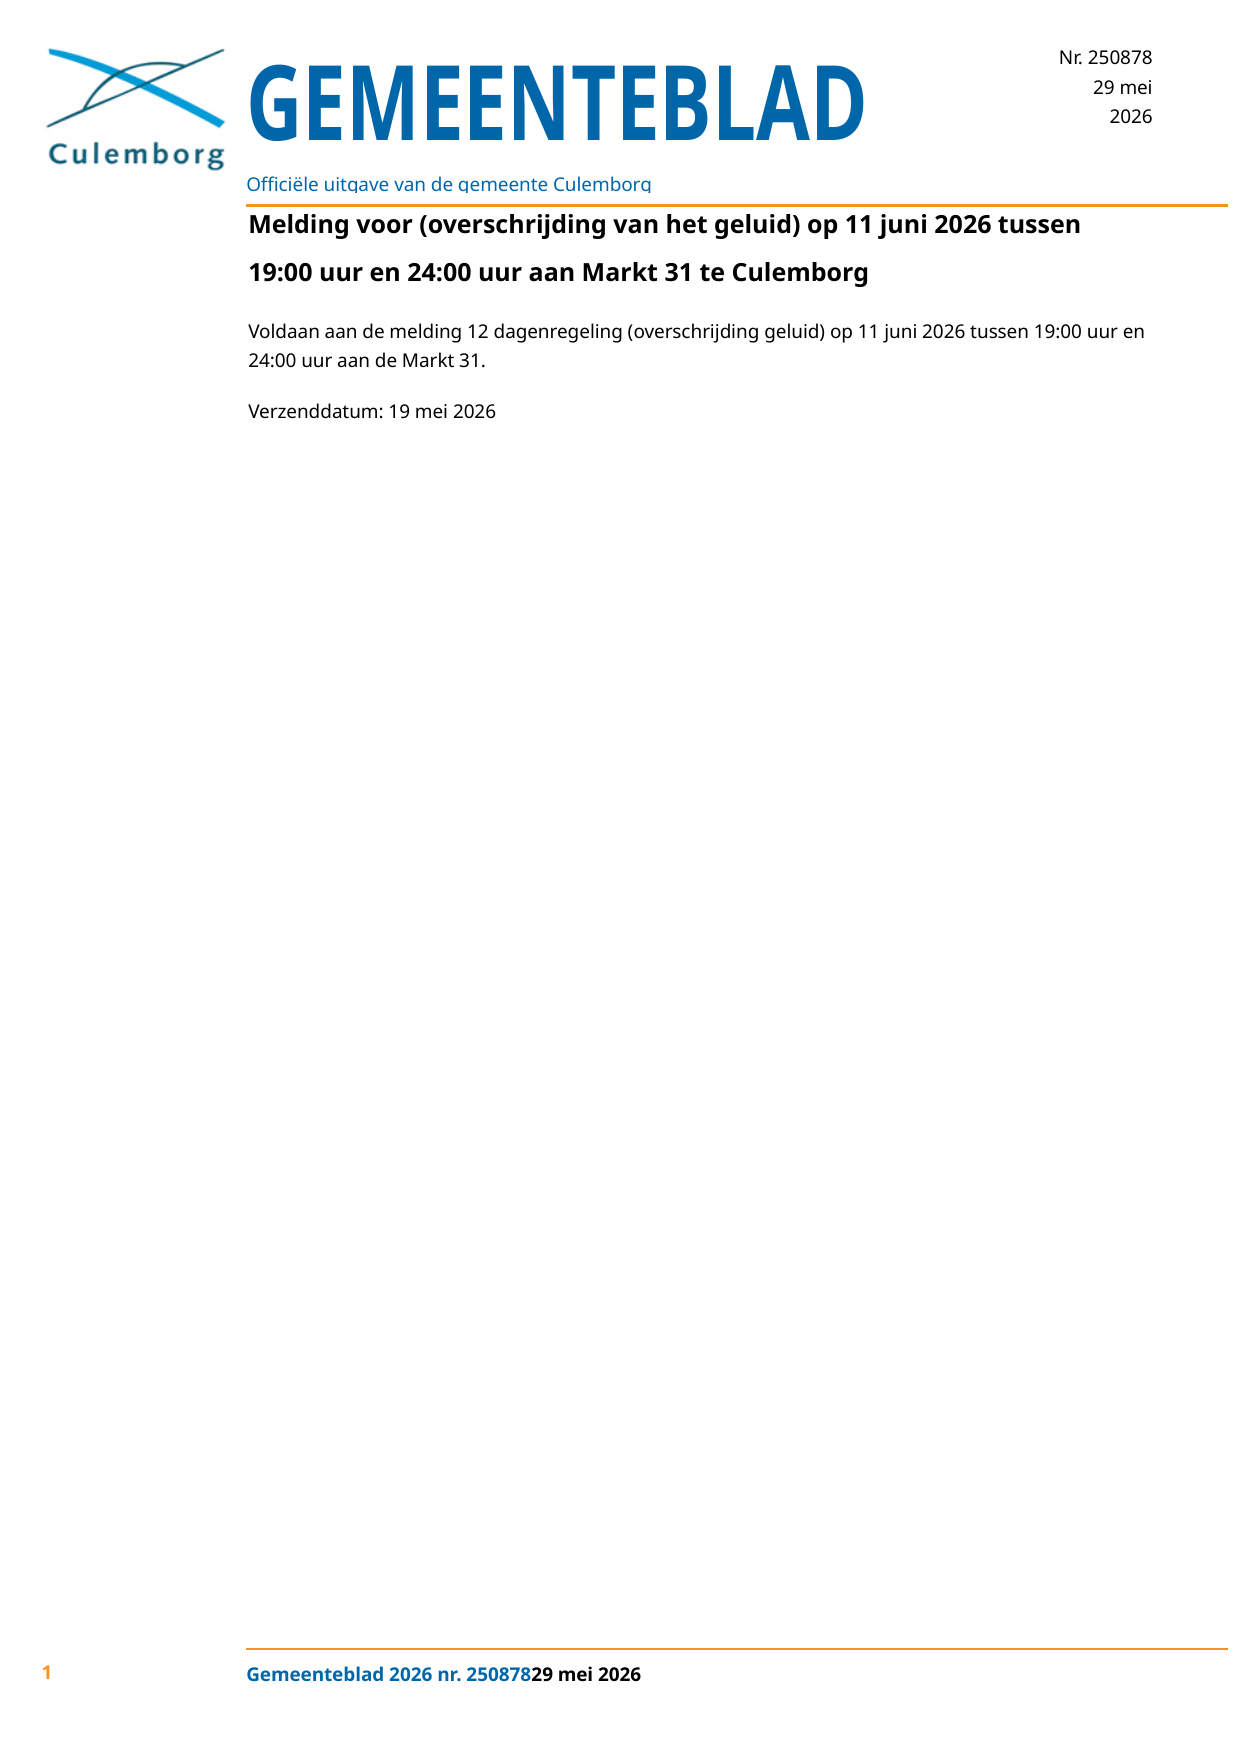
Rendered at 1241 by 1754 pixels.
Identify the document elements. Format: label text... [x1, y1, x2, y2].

text Melding voor (overschrijding van het geluid) op 11 juni 2026 tussen 19:00 uur en 24:00 uur aan Markt 31 te Culemborg [248, 207, 1152, 288]
text Voldaan aan de melding 12 dagenregeling (overschrijding geluid) op 11 juni 2026 tussen 19:00 uur en 24:00 uur aan de Markt 31. [248, 318, 1152, 373]
picture [41, 47, 231, 172]
text Verzenddatum: 19 mei 2026 [248, 398, 1152, 424]
